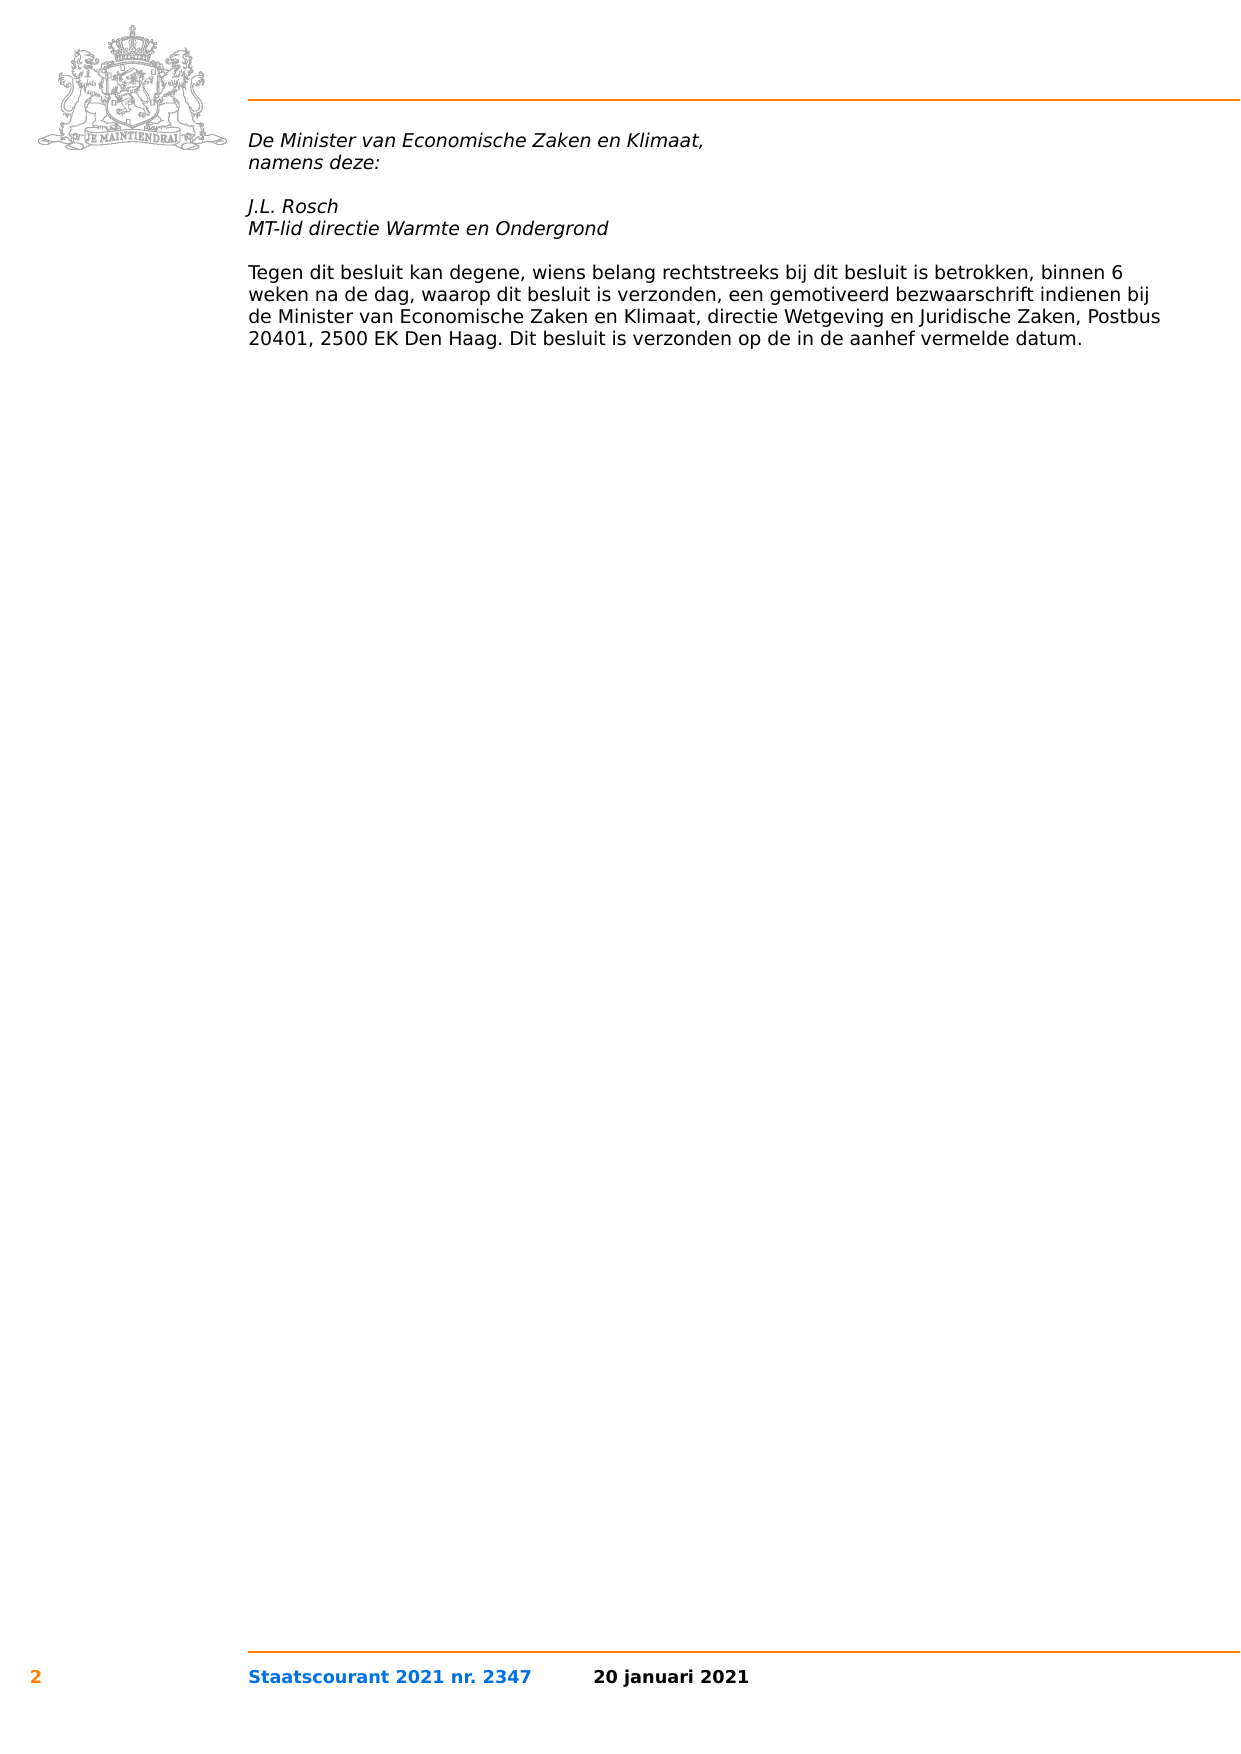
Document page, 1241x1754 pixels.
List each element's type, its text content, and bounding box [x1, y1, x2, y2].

picture [38, 25, 227, 150]
text Tegen dit besluit kan degene, wiens belang rechtstreeks bij dit besluit is betrokken, binnen 6 weken na de dag, waarop dit besluit is verzonden, een gemotiveerd bezwaarschrift indienen bij de Minister van Economische Zaken en Klimaat, directie Wetgeving en Juridische Zaken, Postbus 20401, 2500 EK Den Haag. Dit besluit is verzonden op de in de aanhef vermelde datum. [248, 262, 1163, 349]
text De Minister van Economische Zaken en Klimaat, namens deze: J.L. Rosch MT-lid directie Warmte en Ondergrond [248, 130, 1163, 240]
